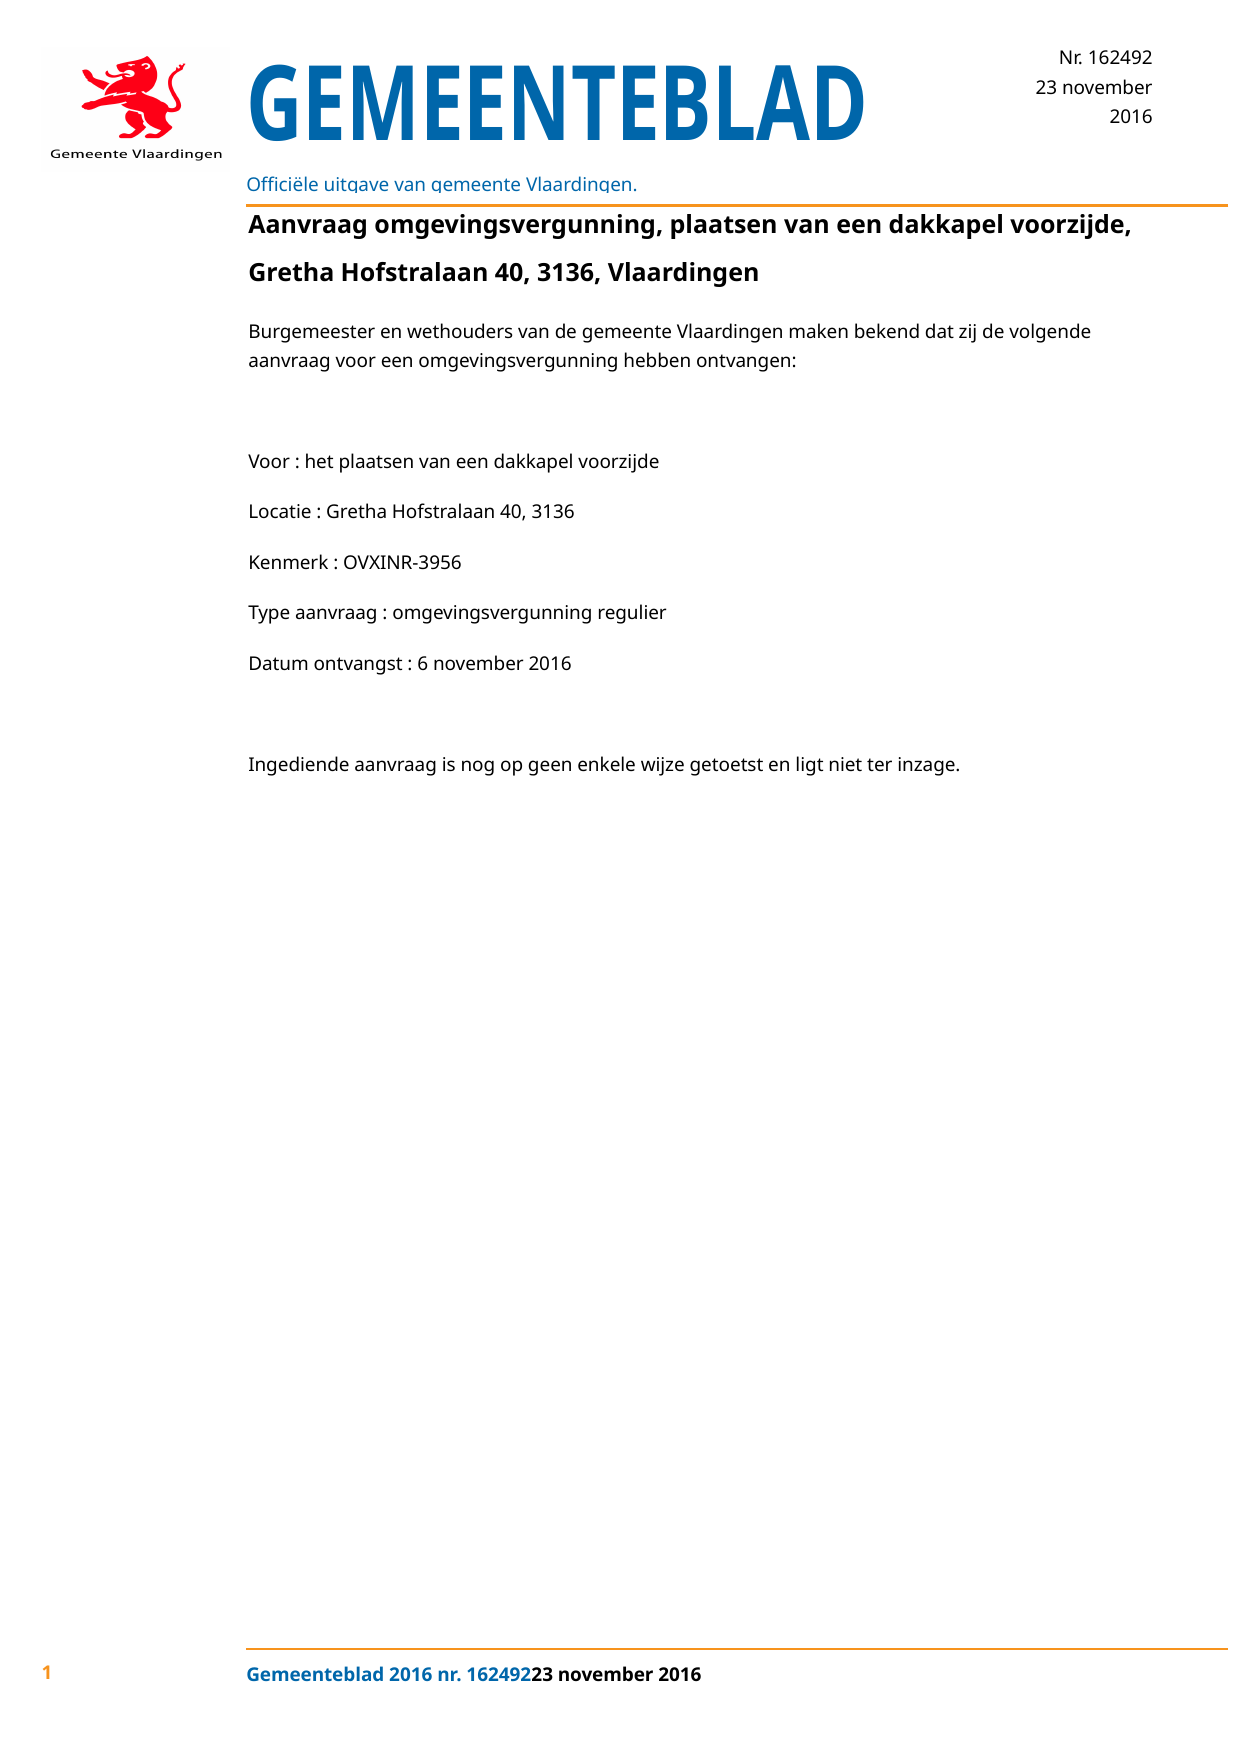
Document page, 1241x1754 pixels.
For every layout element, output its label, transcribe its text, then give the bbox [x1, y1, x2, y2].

text Datum ontvangst : 6 november 2016 [248, 650, 1152, 676]
text Burgemeester en wethouders van de gemeente Vlaardingen maken bekend dat zij de volgende aanvraag voor een omgevingsvergunning hebben ontvangen: [248, 318, 1152, 373]
text Voor : het plaatsen van een dakkapel voorzijde [248, 448, 1152, 474]
text Aanvraag omgevingsvergunning, plaatsen van een dakkapel voorzijde, Gretha Hofstralaan 40, 3136, Vlaardingen [248, 207, 1152, 288]
text Ingediende aanvraag is nog op geen enkele wijze getoetst en ligt niet ter inzage. [248, 751, 1152, 777]
text Type aanvraag : omgevingsvergunning regulier [248, 599, 1152, 625]
picture [41, 47, 231, 172]
text Locatie : Gretha Hofstralaan 40, 3136 [248, 499, 1152, 524]
text Kenmerk : OVXINR-3956 [248, 549, 1152, 575]
